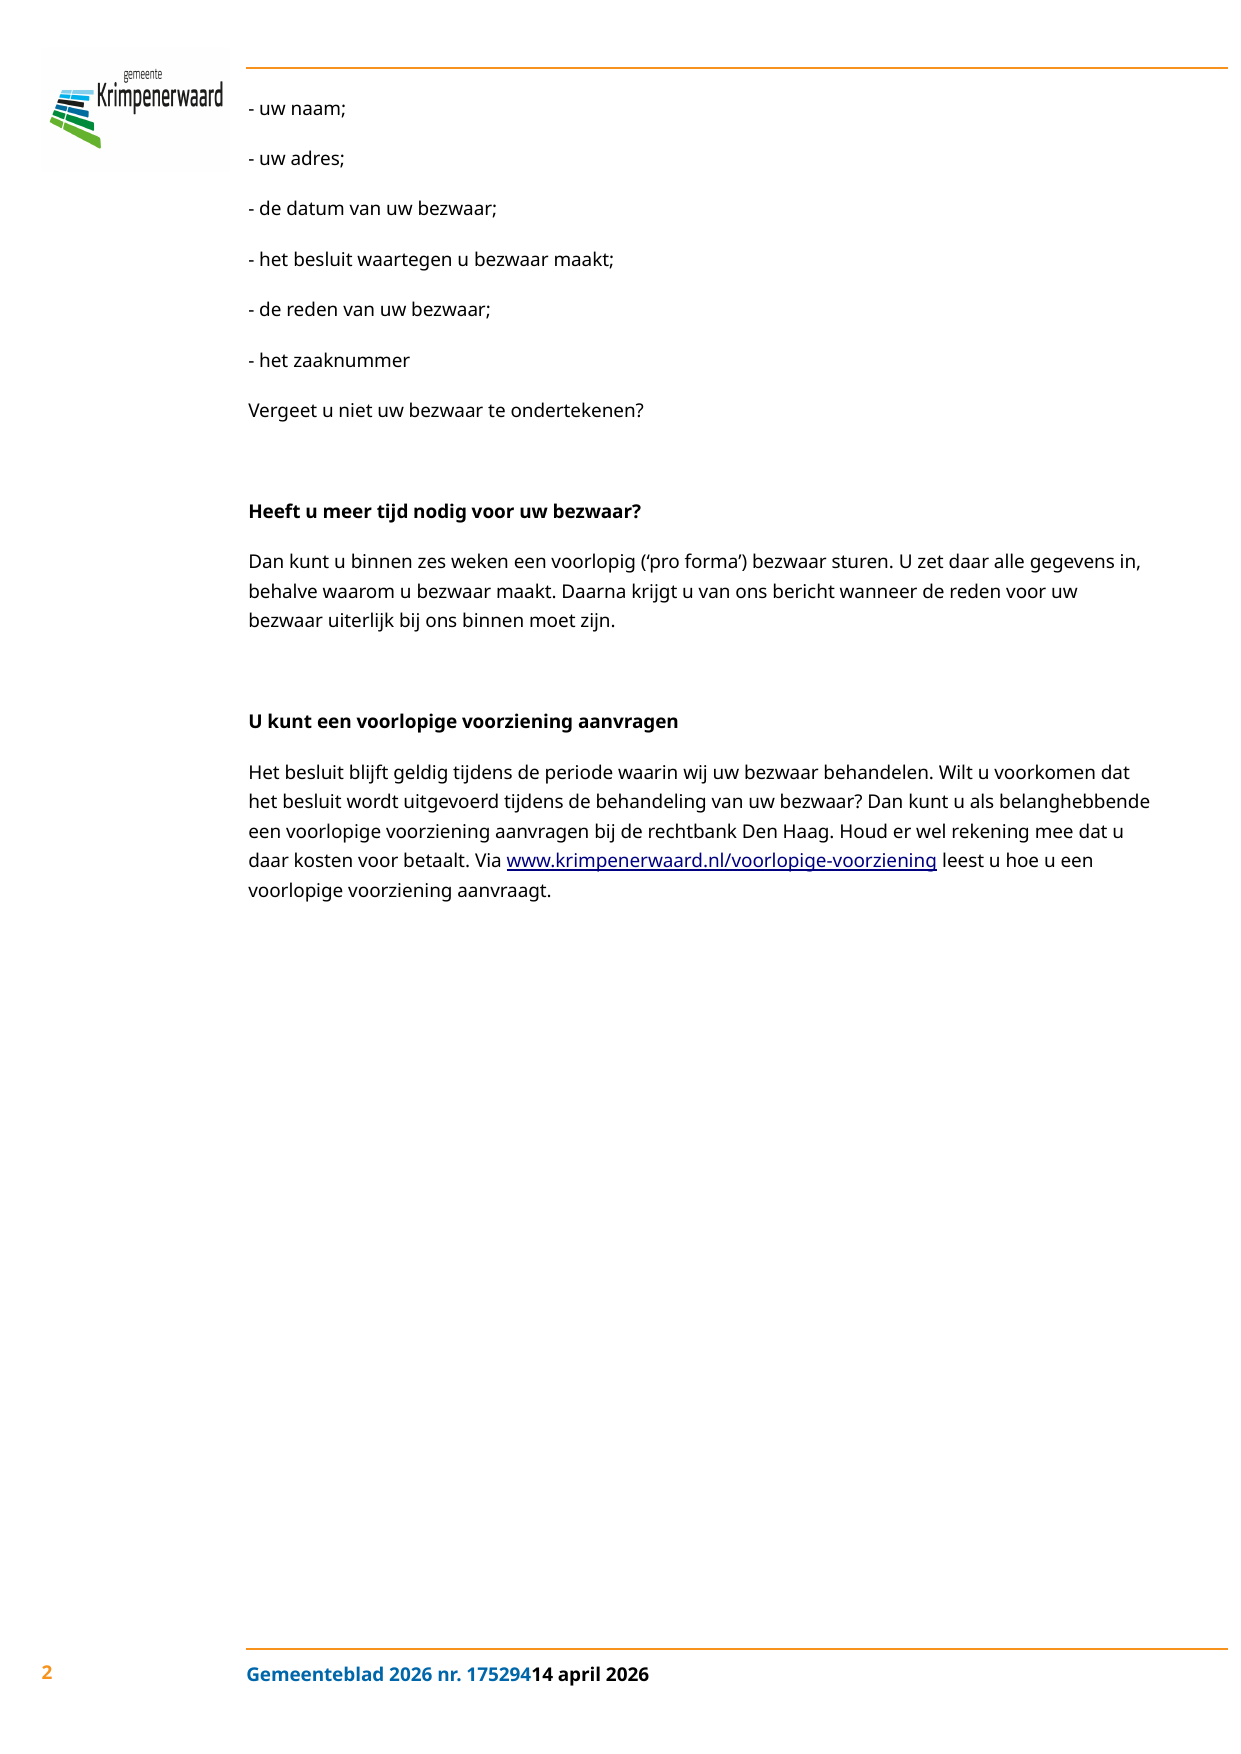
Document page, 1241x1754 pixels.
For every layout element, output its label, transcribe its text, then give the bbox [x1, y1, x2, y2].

text - de reden van uw bezwaar; [248, 296, 1152, 322]
text - het besluit waartegen u bezwaar maakt; [248, 246, 1152, 272]
text U kunt een voorlopige voorziening aanvragen [248, 708, 1152, 734]
text Het besluit blijft geldig tijdens de periode waarin wij uw bezwaar behandelen. Wilt u voorkomen dat het besluit wordt uitgevoerd tijdens de behandeling van uw bezwaar? Dan kunt u als belanghebbende een voorlopige voorziening aanvragen bij de rechtbank Den Haag. Houd er wel rekening mee dat u daar kosten voor betaalt. Via www.krimpenerwaard.nl/voorlopige-voorziening leest u hoe u een voorlopige voorziening aanvraagt. [248, 759, 1152, 903]
text Vergeet u niet uw bezwaar te ondertekenen? [248, 397, 1152, 423]
text - uw naam; [248, 95, 1152, 121]
text Dan kunt u binnen zes weken een voorlopig (‘pro forma’) bezwaar sturen. U zet daar alle gegevens in, behalve waarom u bezwaar maakt. Daarna krijgt u van ons bericht wanneer de reden voor uw bezwaar uiterlijk bij ons binnen moet zijn. [248, 548, 1152, 633]
text - het zaaknummer [248, 347, 1152, 373]
text - uw adres; [248, 145, 1152, 171]
picture [41, 47, 231, 172]
text - de datum van uw bezwaar; [248, 196, 1152, 221]
text Heeft u meer tijd nodig voor uw bezwaar? [248, 498, 1152, 524]
